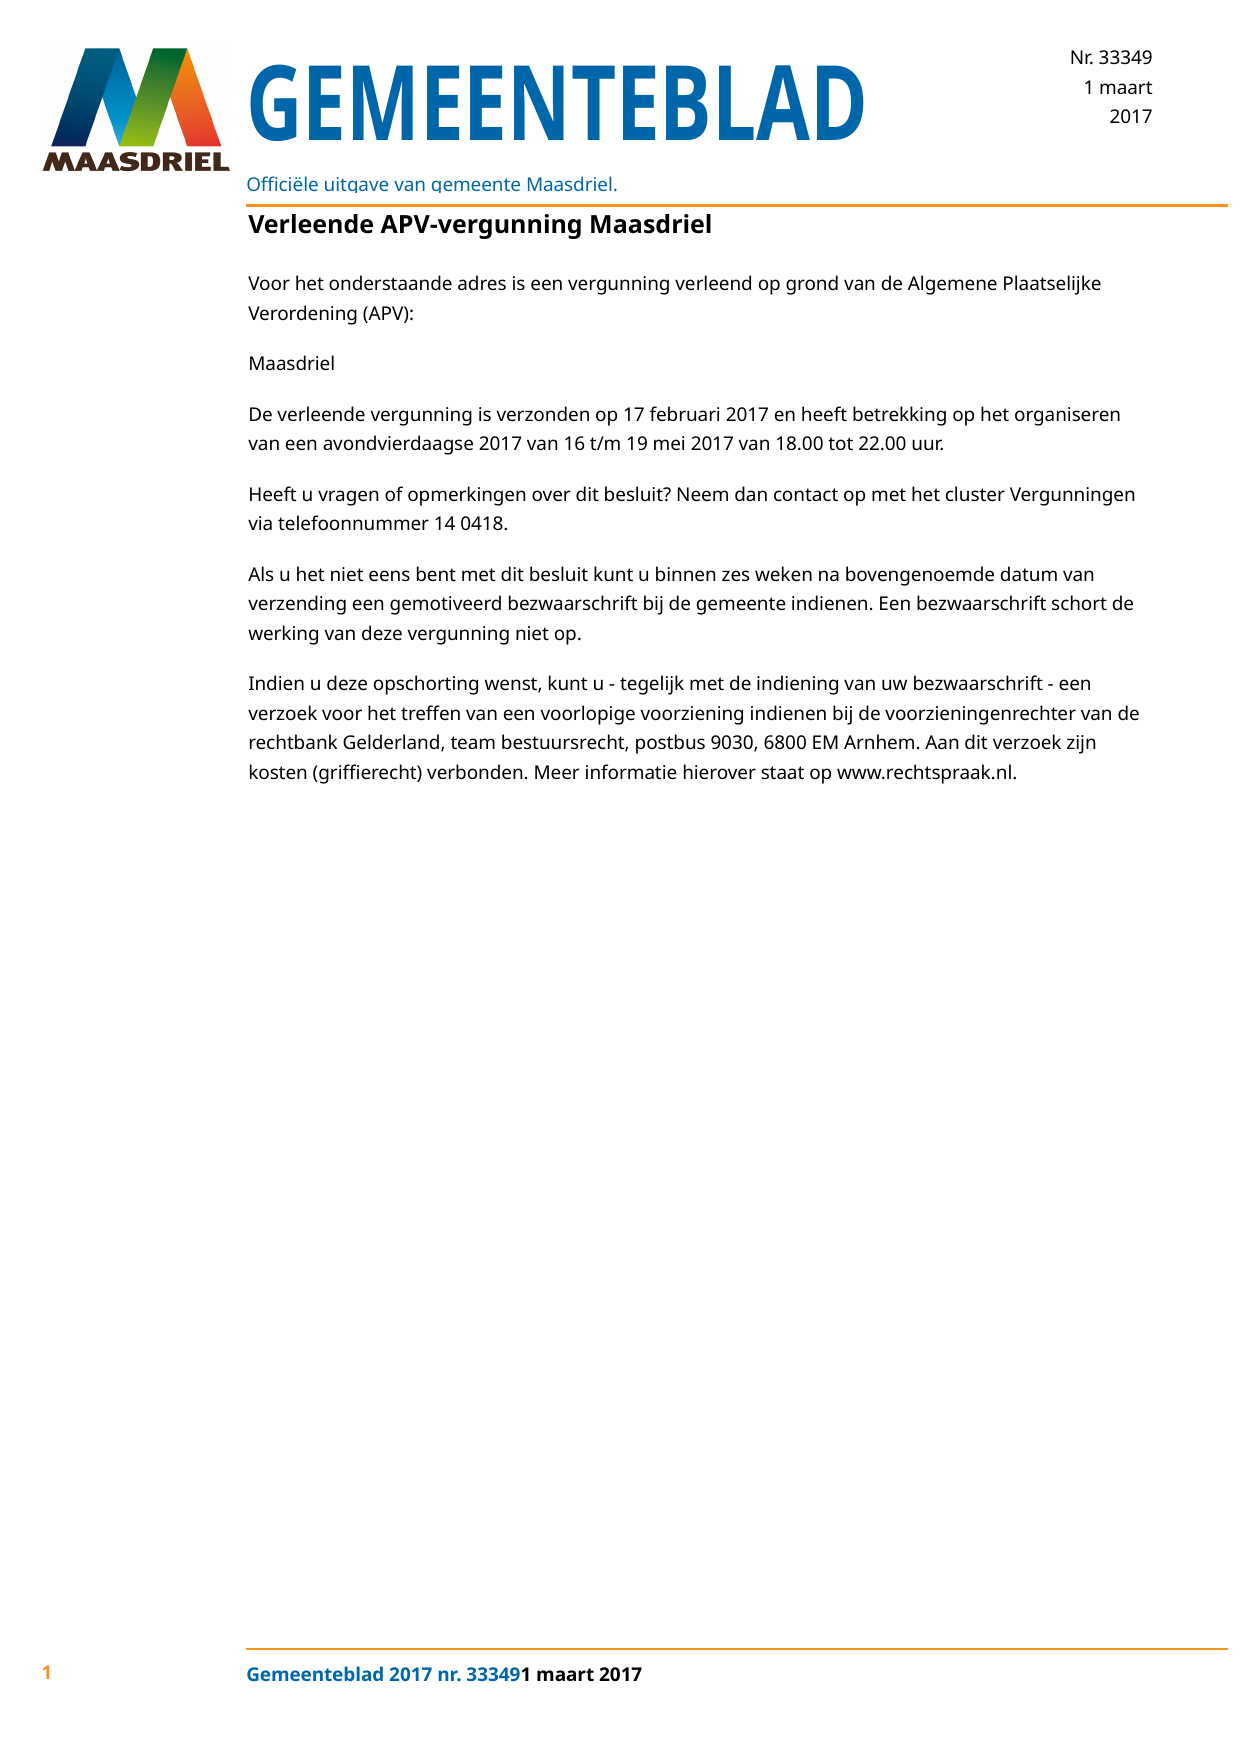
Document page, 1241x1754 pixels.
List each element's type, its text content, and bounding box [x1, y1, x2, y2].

text Verleende APV-vergunning Maasdriel [248, 207, 1152, 241]
text Voor het onderstaande adres is een vergunning verleend op grond van de Algemene Plaatselijke Verordening (APV): [248, 270, 1152, 326]
text Maasdriel [248, 350, 1152, 376]
text De verleende vergunning is verzonden op 17 februari 2017 en heeft betrekking op het organiseren van een avondvierdaagse 2017 van 16 t/m 19 mei 2017 van 18.00 tot 22.00 uur. [248, 401, 1152, 456]
text Als u het niet eens bent met dit besluit kunt u binnen zes weken na bovengenoemde datum van verzending een gemotiveerd bezwaarschrift bij de gemeente indienen. Een bezwaarschrift schort de werking van deze vergunning niet op. [248, 561, 1152, 646]
text Indien u deze opschorting wenst, kunt u - tegelijk met de indiening van uw bezwaarschrift - een verzoek voor het treffen van een voorlopige voorziening indienen bij de voorzieningenrechter van de rechtbank Gelderland, team bestuursrecht, postbus 9030, 6800 EM Arnhem. Aan dit verzoek zijn kosten (griffierecht) verbonden. Meer informatie hierover staat op www.rechtspraak.nl. [248, 670, 1152, 785]
text Heeft u vragen of opmerkingen over dit besluit? Neem dan contact op met het cluster Vergunningen via telefoonnummer 14 0418. [248, 481, 1152, 536]
picture [41, 47, 231, 172]
